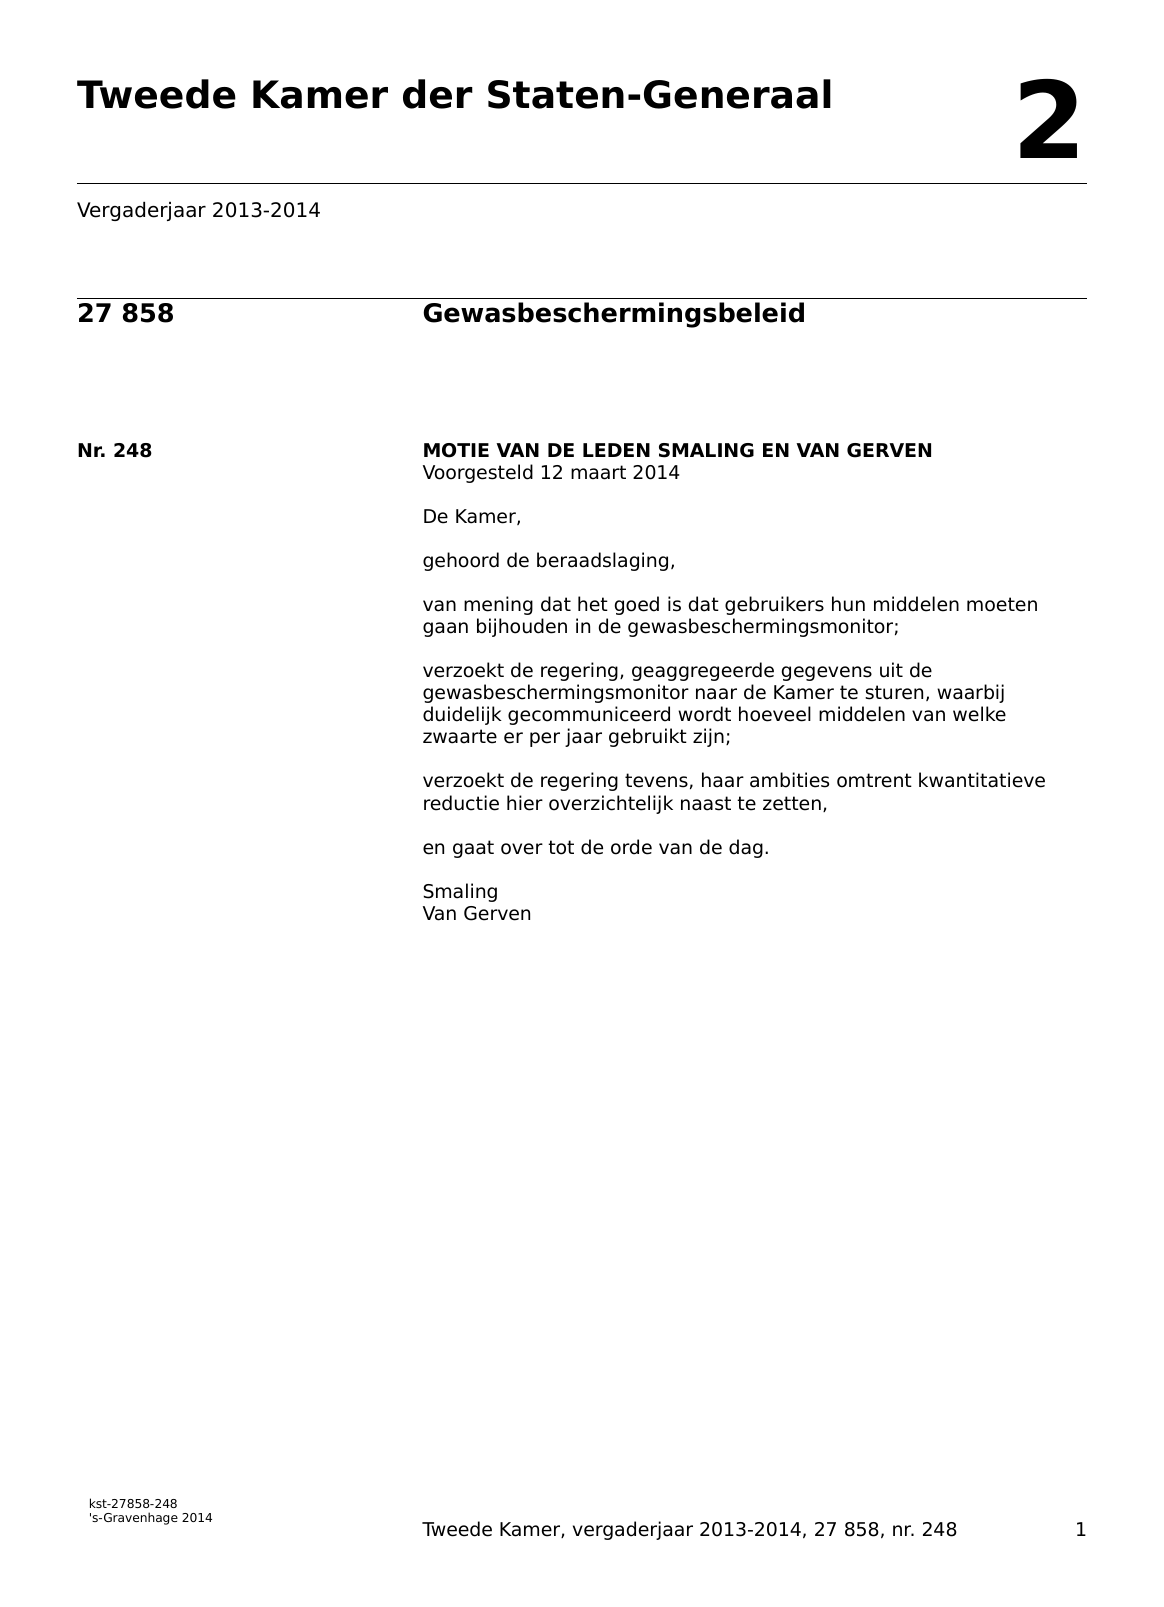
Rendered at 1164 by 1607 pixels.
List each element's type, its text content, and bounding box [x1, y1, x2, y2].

text gehoord de beraadslaging, [422, 550, 1087, 572]
subtitle Nr. 248 MOTIE VAN DE LEDEN SMALING EN VAN GERVEN [77, 440, 1087, 462]
table_header Tweede Kamer der Staten-Generaal [77, 59, 886, 183]
table_cell Vergaderjaar 2013-2014 [77, 184, 1087, 298]
text van mening dat het goed is dat gebruikers hun middelen moeten gaan bijhouden in de gewasbeschermingsmonitor; [422, 594, 1087, 638]
text 's-Gravenhage 2014 [88, 1511, 323, 1525]
table_header 2 [886, 59, 1087, 183]
text Smaling [422, 881, 1087, 903]
text verzoekt de regering, geaggregeerde gegevens uit de gewasbeschermingsmonitor naar de Kamer te sturen, waarbij duidelijk gecommuniceerd wordt hoeveel middelen van welke zwaarte er per jaar gebruikt zijn; [422, 660, 1087, 748]
text verzoekt de regering tevens, haar ambities omtrent kwantitatieve reductie hier overzichtelijk naast te zetten, [422, 770, 1087, 814]
text De Kamer, [422, 506, 1087, 528]
text Voorgesteld 12 maart 2014 [422, 462, 1087, 484]
text kst-27858-248 [88, 1497, 323, 1511]
text en gaat over tot de orde van de dag. [422, 837, 1087, 858]
subtitle 27 858 Gewasbeschermingsbeleid [77, 299, 1087, 329]
text Van Gerven [422, 903, 1087, 925]
